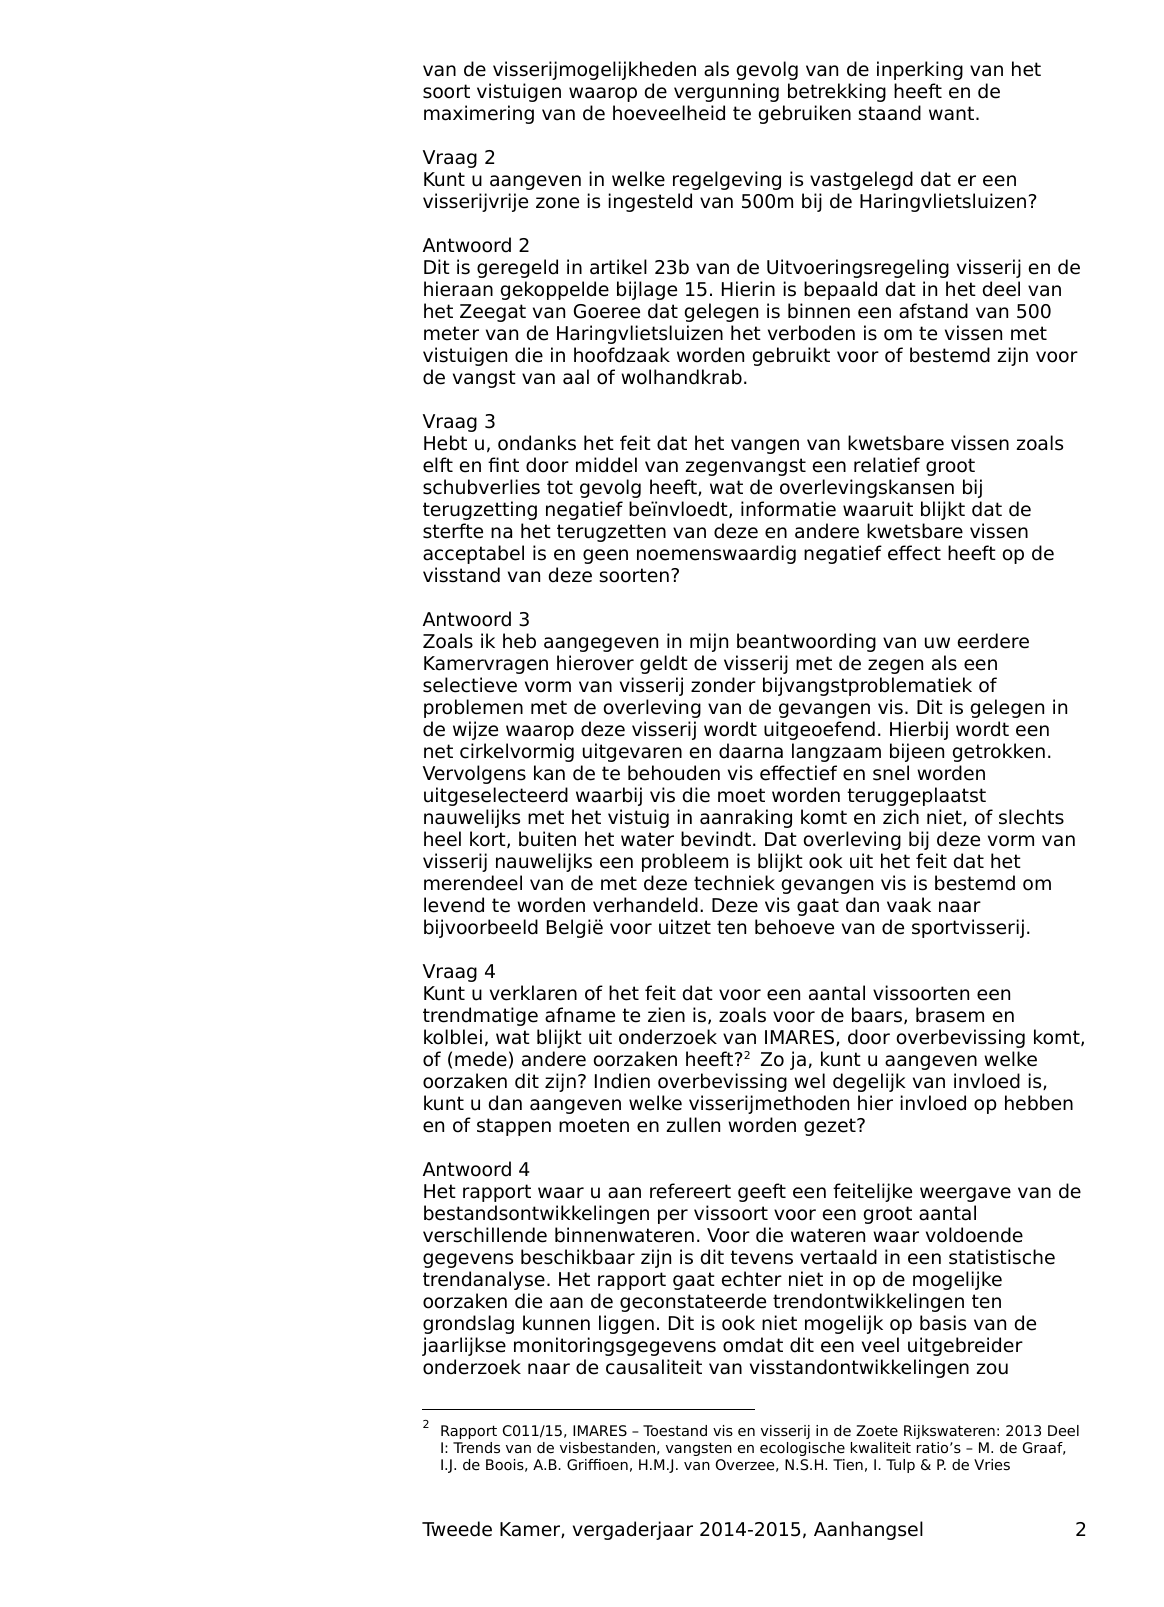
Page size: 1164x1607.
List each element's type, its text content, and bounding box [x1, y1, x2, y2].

text Dit is geregeld in artikel 23b van de Uitvoeringsregeling visserij en de hieraan gekoppelde bijlage 15. Hierin is bepaald dat in het deel van het Zeegat van Goeree dat gelegen is binnen een afstand van 500 meter van de Haringvlietsluizen het verboden is om te vissen met vistuigen die in hoofdzaak worden gebruikt voor of bestemd zijn voor de vangst van aal of wolhandkrab. [422, 257, 1087, 389]
text Vraag 3 [422, 411, 1087, 433]
text van de visserijmogelijkheden als gevolg van de inperking van het soort vistuigen waarop de vergunning betrekking heeft en de maximering van de hoeveelheid te gebruiken staand want. [422, 59, 1087, 125]
text Het rapport waar u aan refereert geeft een feitelijke weergave van de bestandsontwikkelingen per vissoort voor een groot aantal verschillende binnenwateren. Voor die wateren waar voldoende gegevens beschikbaar zijn is dit tevens vertaald in een statistische trendanalyse. Het rapport gaat echter niet in op de mogelijke oorzaken die aan de geconstateerde trendontwikkelingen ten grondslag kunnen liggen. Dit is ook niet mogelijk op basis van de jaarlijkse monitoringsgegevens omdat dit een veel uitgebreider onderzoek naar de causaliteit van visstandontwikkelingen zou [422, 1181, 1087, 1379]
text Vraag 4 [422, 961, 1087, 983]
text Kunt u verklaren of het feit dat voor een aantal vissoorten een trendmatige afname te zien is, zoals voor de baars, brasem en kolblei, wat blijkt uit onderzoek van IMARES, door overbevissing komt, of (mede) andere oorzaken heeft? Zo ja, kunt u aangeven welke oorzaken dit zijn? Indien overbevissing wel degelijk van invloed is, kunt u dan aangeven welke visserijmethoden hier invloed op hebben en of stappen moeten en zullen worden gezet? [422, 983, 1087, 1137]
text Antwoord 2 [422, 235, 1087, 257]
text Vraag 2 [422, 147, 1087, 169]
text Zoals ik heb aangegeven in mijn beantwoording van uw eerdere Kamervragen hierover geldt de visserij met de zegen als een selectieve vorm van visserij zonder bijvangstproblematiek of problemen met de overleving van de gevangen vis. Dit is gelegen in de wijze waarop deze visserij wordt uitgeoefend. Hierbij wordt een net cirkelvormig uitgevaren en daarna langzaam bijeen getrokken. Vervolgens kan de te behouden vis effectief en snel worden uitgeselecteerd waarbij vis die moet worden teruggeplaatst nauwelijks met het vistuig in aanraking komt en zich niet, of slechts heel kort, buiten het water bevindt. Dat overleving bij deze vorm van visserij nauwelijks een probleem is blijkt ook uit het feit dat het merendeel van de met deze techniek gevangen vis is bestemd om levend te worden verhandeld. Deze vis gaat dan vaak naar bijvoorbeeld België voor uitzet ten behoeve van de sportvisserij. [422, 631, 1087, 939]
text Antwoord 4 [422, 1159, 1087, 1181]
text Hebt u, ondanks het feit dat het vangen van kwetsbare vissen zoals elft en fint door middel van zegenvangst een relatief groot schubverlies tot gevolg heeft, wat de overlevingskansen bij terugzetting negatief beïnvloedt, informatie waaruit blijkt dat de sterfte na het terugzetten van deze en andere kwetsbare vissen acceptabel is en geen noemenswaardig negatief effect heeft op de visstand van deze soorten? [422, 433, 1087, 587]
text Rapport C011/15, IMARES – Toestand vis en visserij in de Zoete Rijkswateren: 2013 Deel I: Trends van de visbestanden, vangsten en ecologische kwaliteit ratio’s – M. de Graaf, I.J. de Boois, A.B. Griffioen, H.M.J. van Overzee, N.S.H. Tien, I. Tulp & P. de Vries [422, 1418, 1087, 1474]
text Antwoord 3 [422, 609, 1087, 631]
text Kunt u aangeven in welke regelgeving is vastgelegd dat er een visserijvrije zone is ingesteld van 500m bij de Haringvlietsluizen? [422, 169, 1087, 213]
